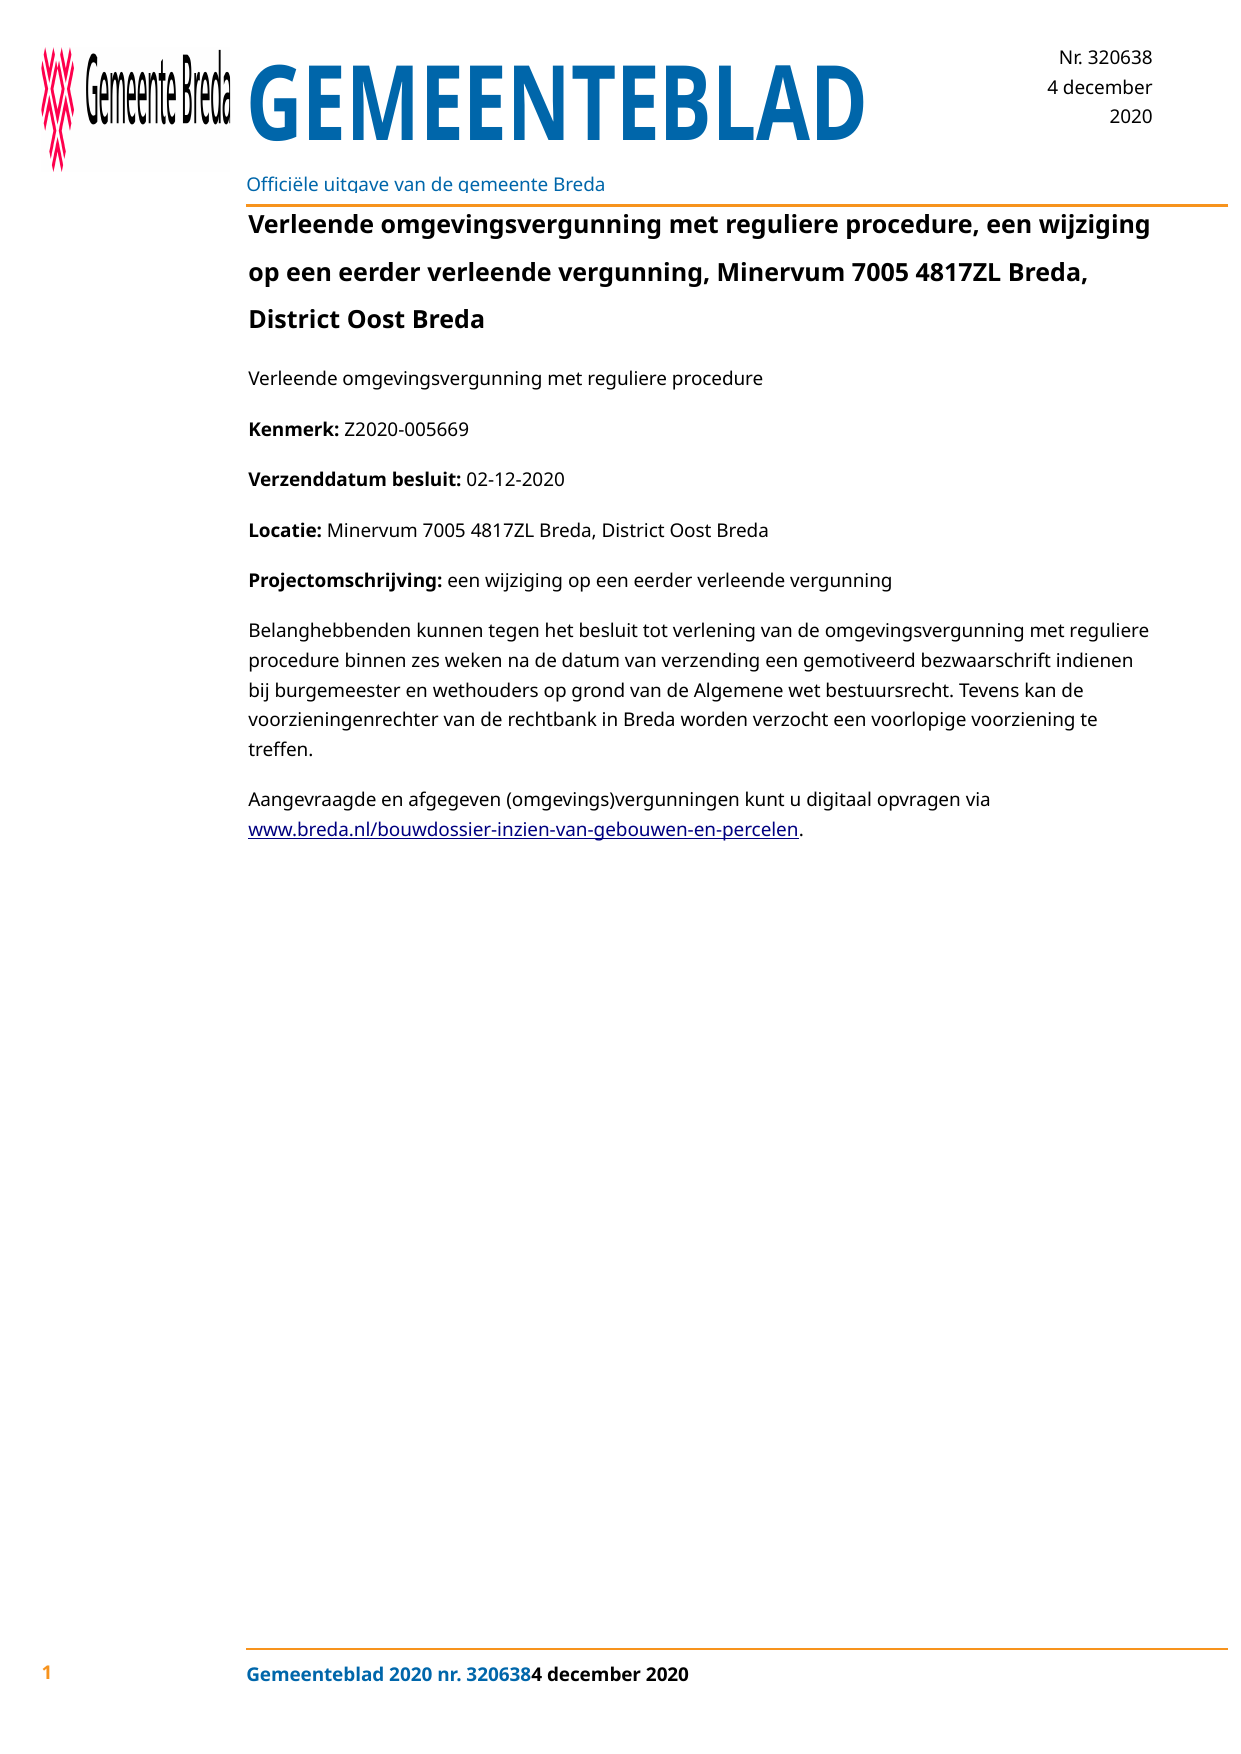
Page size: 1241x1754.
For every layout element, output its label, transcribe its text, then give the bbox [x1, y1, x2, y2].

picture [41, 47, 231, 172]
text Locatie: Minervum 7005 4817ZL Breda, District Oost Breda [248, 517, 1152, 542]
text Verzenddatum besluit: 02-12-2020 [248, 466, 1152, 492]
text Aangevraagde en afgegeven (omgevings)vergunningen kunt u digitaal opvragen via www.breda.nl/bouwdossier-inzien-van-gebouwen-en-percelen. [248, 786, 1152, 842]
text Projectomschrijving: een wijziging op een eerder verleende vergunning [248, 567, 1152, 593]
text Belanghebbenden kunnen tegen het besluit tot verlening van de omgevingsvergunning met reguliere procedure binnen zes weken na de datum van verzending een gemotiveerd bezwaarschrift indienen bij burgemeester en wethouders op grond van de Algemene wet bestuursrecht. Tevens kan de voorzieningenrechter van de rechtbank in Breda worden verzocht een voorlopige voorziening te treffen. [248, 618, 1152, 762]
text Verleende omgevingsvergunning met reguliere procedure [248, 366, 1152, 391]
text Verleende omgevingsvergunning met reguliere procedure, een wijziging op een eerder verleende vergunning, Minervum 7005 4817ZL Breda, District Oost Breda [248, 207, 1152, 336]
text Kenmerk: Z2020-005669 [248, 416, 1152, 442]
